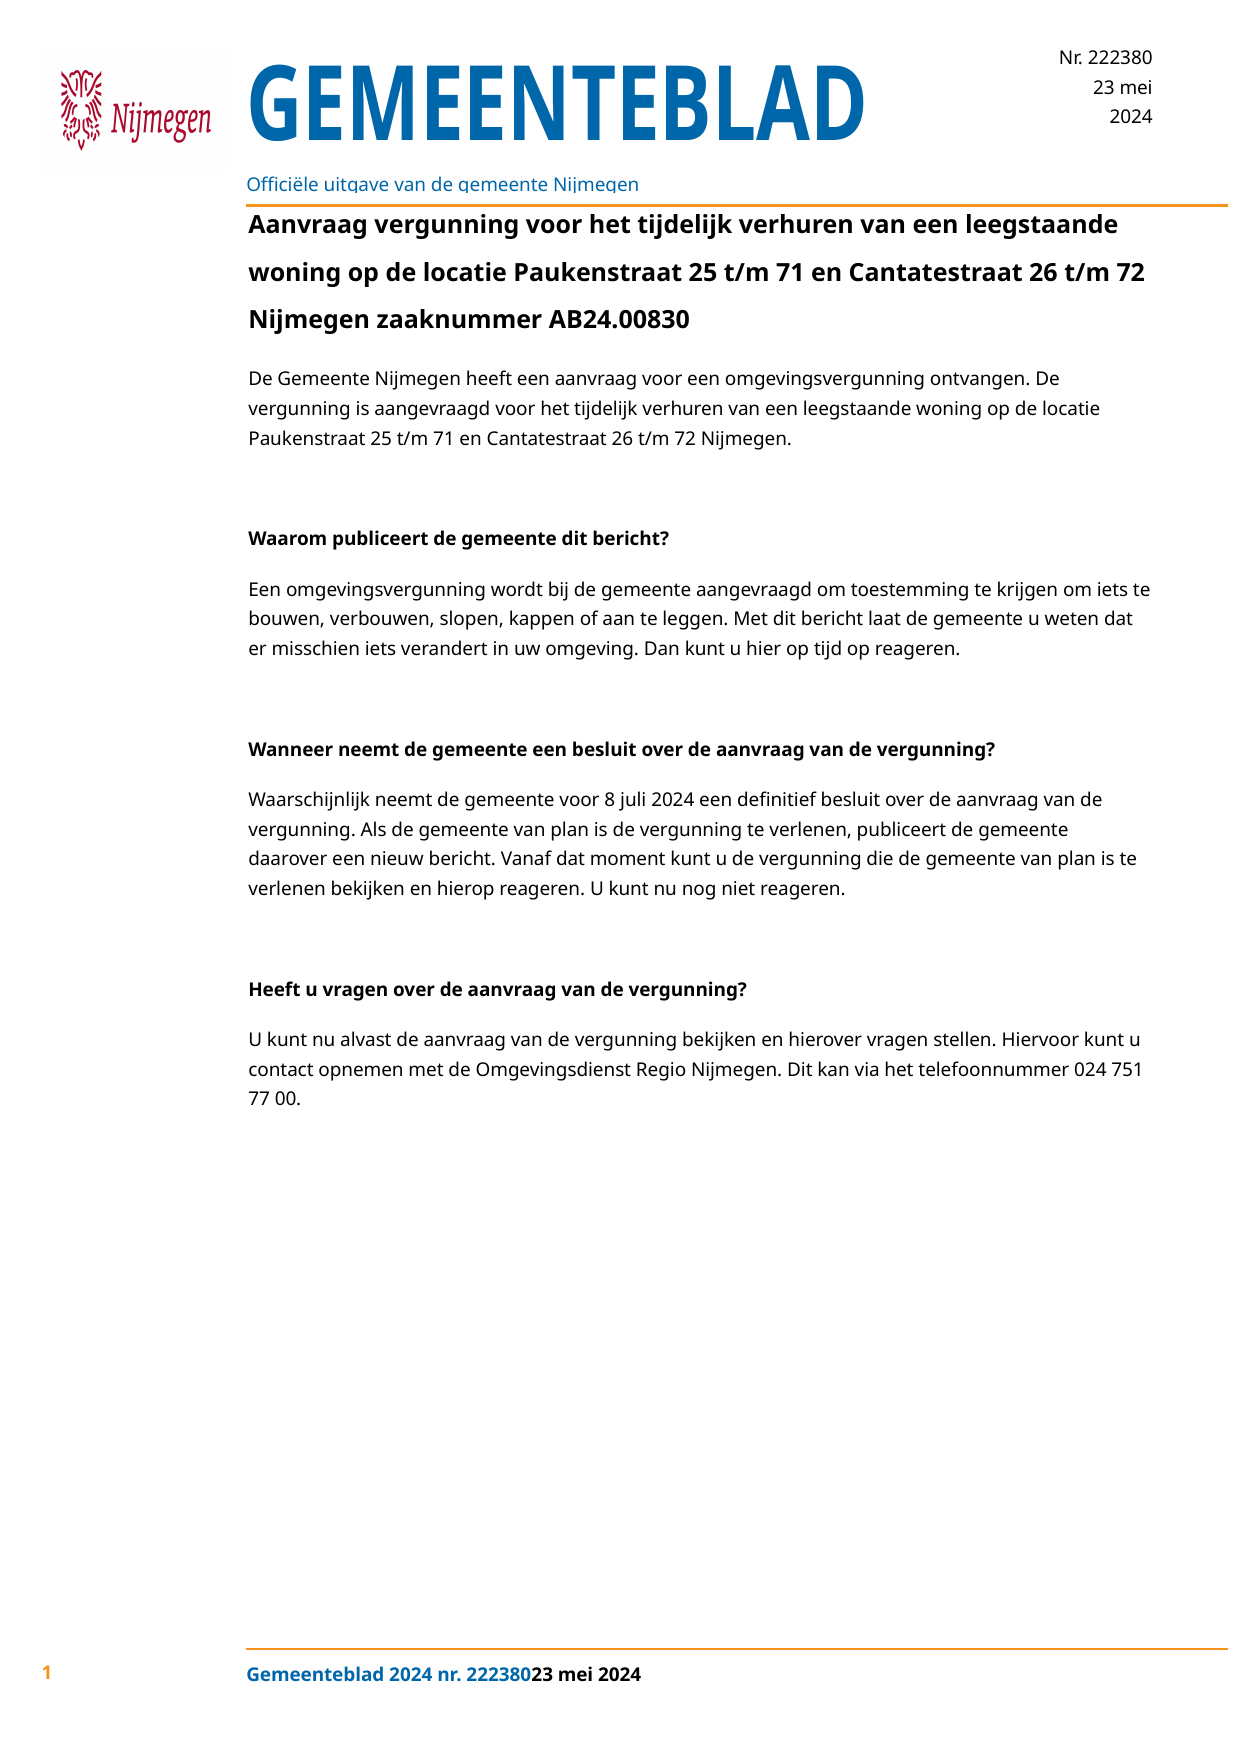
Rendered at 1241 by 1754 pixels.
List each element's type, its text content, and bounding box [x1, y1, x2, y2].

picture [41, 47, 231, 172]
text Aanvraag vergunning voor het tijdelijk verhuren van een leegstaande woning op de locatie Paukenstraat 25 t/m 71 en Cantatestraat 26 t/m 72 Nijmegen zaaknummer AB24.00830 [248, 207, 1152, 336]
text Waarschijnlijk neemt de gemeente voor 8 juli 2024 een definitief besluit over de aanvraag van de vergunning. Als de gemeente van plan is de vergunning te verlenen, publiceert de gemeente daarover een nieuw bericht. Vanaf dat moment kunt u de vergunning die de gemeente van plan is te verlenen bekijken en hierop reageren. U kunt nu nog niet reageren. [248, 786, 1152, 901]
text Wanneer neemt de gemeente een besluit over de aanvraag van de vergunning? [248, 736, 1152, 762]
text Heeft u vragen over de aanvraag van de vergunning? [248, 976, 1152, 1002]
text Een omgevingsvergunning wordt bij de gemeente aangevraagd om toestemming te krijgen om iets te bouwen, verbouwen, slopen, kappen of aan te leggen. Met dit bericht laat de gemeente u weten dat er misschien iets verandert in uw omgeving. Dan kunt u hier op tijd op reageren. [248, 576, 1152, 661]
text U kunt nu alvast de aanvraag van de vergunning bekijken en hierover vragen stellen. Hiervoor kunt u contact opnemen met de Omgevingsdienst Regio Nijmegen. Dit kan via het telefoonnummer 024 751 77 00. [248, 1026, 1152, 1111]
text De Gemeente Nijmegen heeft een aanvraag voor een omgevingsvergunning ontvangen. De vergunning is aangevraagd voor het tijdelijk verhuren van een leegstaande woning op de locatie Paukenstraat 25 t/m 71 en Cantatestraat 26 t/m 72 Nijmegen. [248, 366, 1152, 450]
text Waarom publiceert de gemeente dit bericht? [248, 526, 1152, 551]
